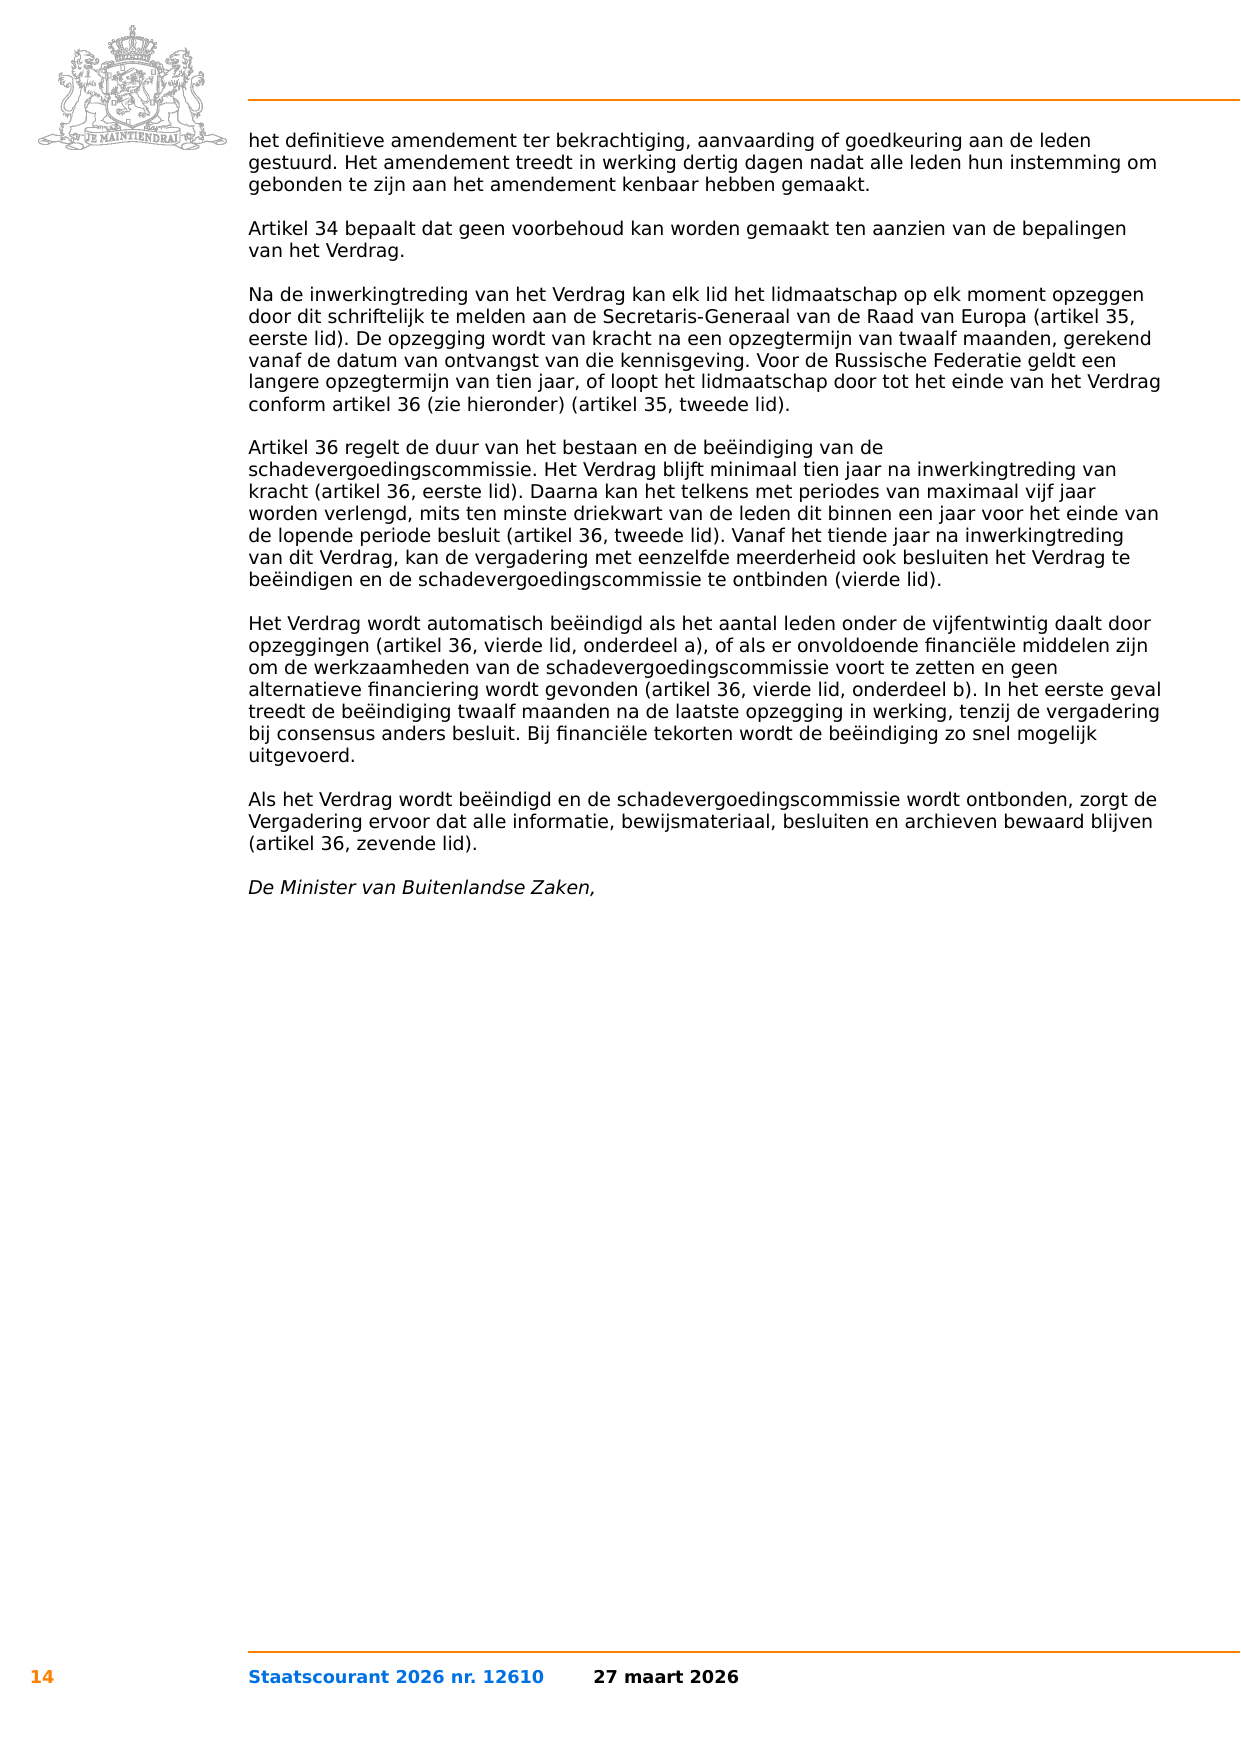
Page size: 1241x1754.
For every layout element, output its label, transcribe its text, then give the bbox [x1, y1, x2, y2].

text Na de inwerkingtreding van het Verdrag kan elk lid het lidmaatschap op elk moment opzeggen door dit schriftelijk te melden aan de Secretaris-Generaal van de Raad van Europa (artikel 35, eerste lid). De opzegging wordt van kracht na een opzegtermijn van twaalf maanden, gerekend vanaf de datum van ontvangst van die kennisgeving. Voor de Russische Federatie geldt een langere opzegtermijn van tien jaar, of loopt het lidmaatschap door tot het einde van het Verdrag conform artikel 36 (zie hieronder) (artikel 35, tweede lid). [248, 283, 1163, 415]
picture [38, 25, 227, 150]
text Als het Verdrag wordt beëindigd en de schadevergoedingscommissie wordt ontbonden, zorgt de Vergadering ervoor dat alle informatie, bewijsmateriaal, besluiten en archieven bewaard blijven (artikel 36, zevende lid). [248, 789, 1163, 855]
text Artikel 34 bepaalt dat geen voorbehoud kan worden gemaakt ten aanzien van de bepalingen van het Verdrag. [248, 218, 1163, 262]
text het definitieve amendement ter bekrachtiging, aanvaarding of goedkeuring aan de leden gestuurd. Het amendement treedt in werking dertig dagen nadat alle leden hun instemming om gebonden te zijn aan het amendement kenbaar hebben gemaakt. [248, 130, 1163, 196]
text Artikel 36 regelt de duur van het bestaan en de beëindiging van de schadevergoedingscommissie. Het Verdrag blijft minimaal tien jaar na inwerkingtreding van kracht (artikel 36, eerste lid). Daarna kan het telkens met periodes van maximaal vijf jaar worden verlengd, mits ten minste driekwart van de leden dit binnen een jaar voor het einde van de lopende periode besluit (artikel 36, tweede lid). Vanaf het tiende jaar na inwerkingtreding van dit Verdrag, kan de vergadering met eenzelfde meerderheid ook besluiten het Verdrag te beëindigen en de schadevergoedingscommissie te ontbinden (vierde lid). [248, 437, 1163, 591]
text Het Verdrag wordt automatisch beëindigd als het aantal leden onder de vijfentwintig daalt door opzeggingen (artikel 36, vierde lid, onderdeel a), of als er onvoldoende financiële middelen zijn om de werkzaamheden van de schadevergoedingscommissie voort te zetten en geen alternatieve financiering wordt gevonden (artikel 36, vierde lid, onderdeel b). In het eerste geval treedt de beëindiging twaalf maanden na de laatste opzegging in werking, tenzij de vergadering bij consensus anders besluit. Bij financiële tekorten wordt de beëindiging zo snel mogelijk uitgevoerd. [248, 613, 1163, 767]
text De Minister van Buitenlandse Zaken, [248, 877, 1163, 898]
